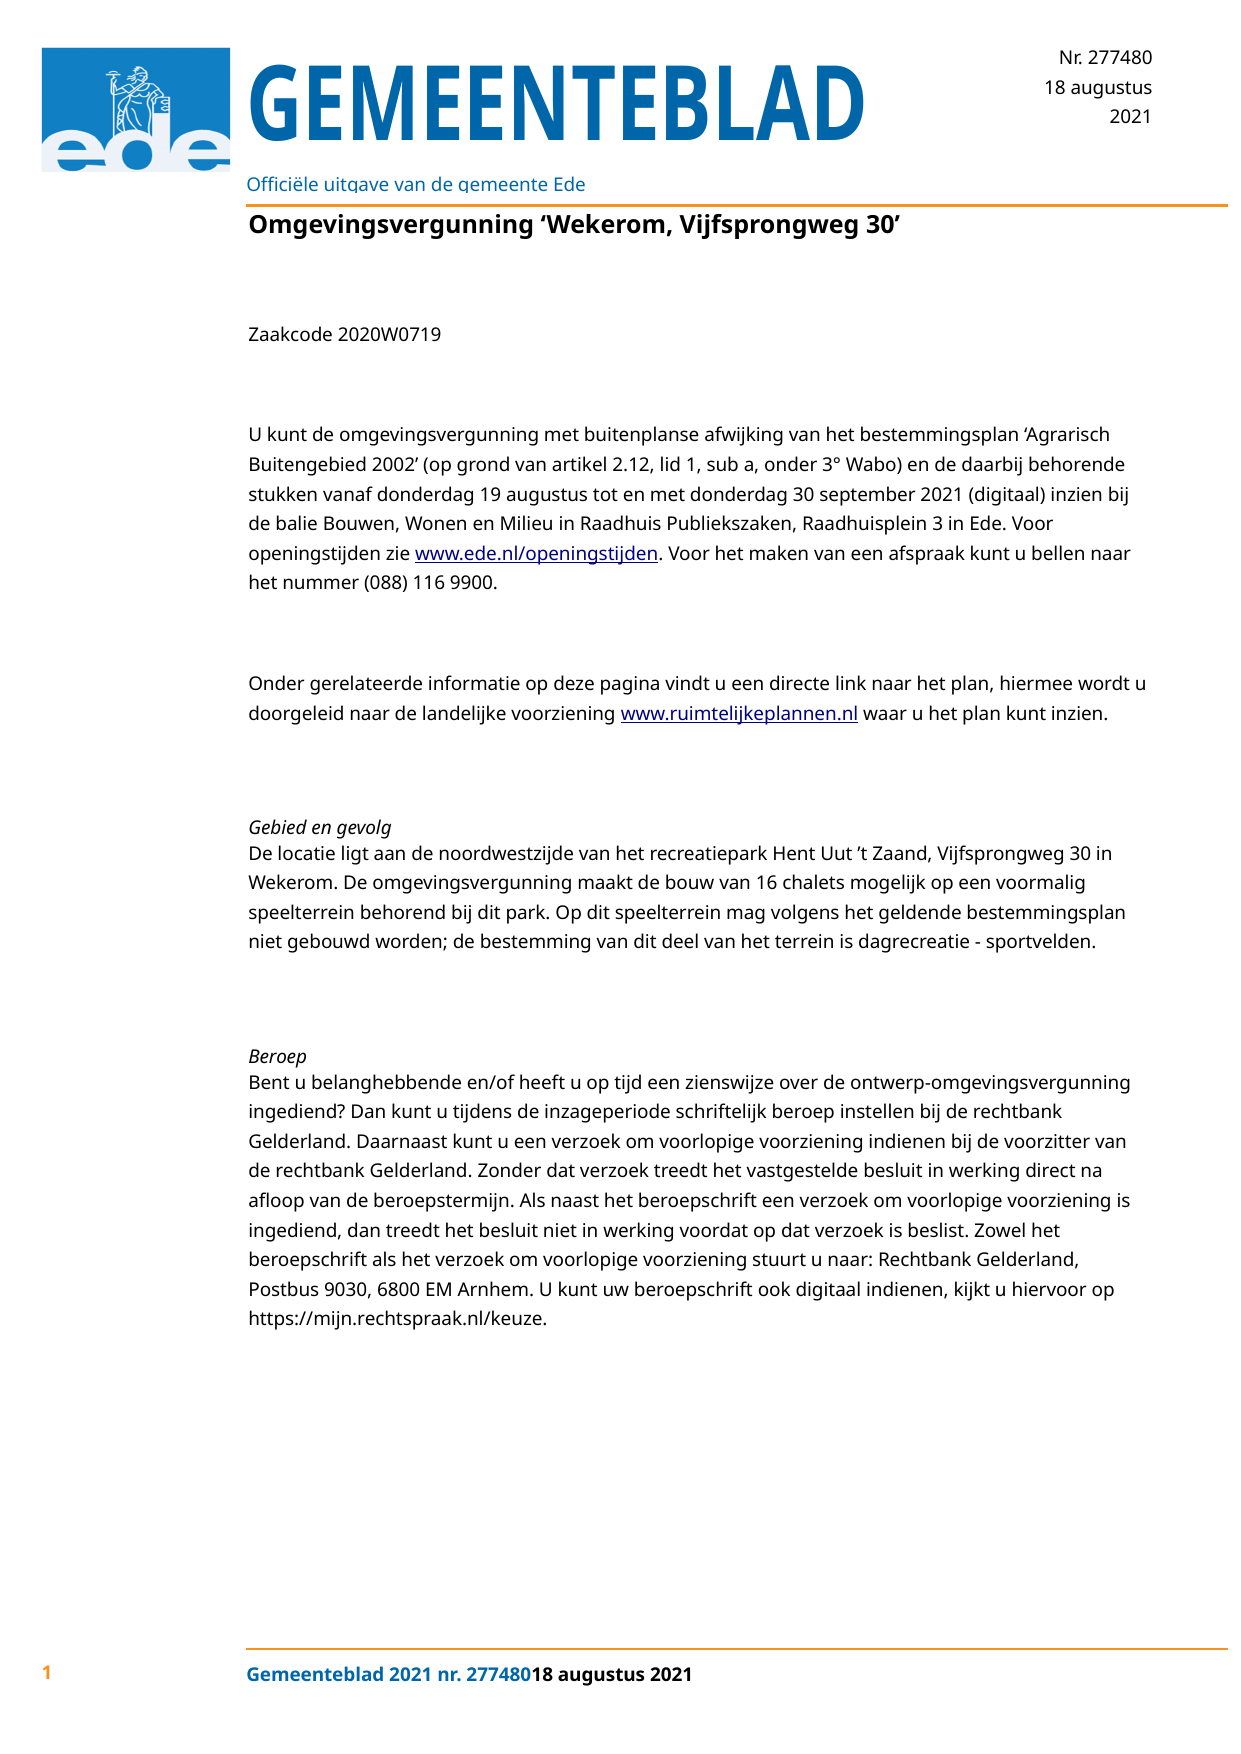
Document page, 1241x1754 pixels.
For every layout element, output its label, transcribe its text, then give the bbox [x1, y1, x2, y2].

text U kunt de omgevingsvergunning met buitenplanse afwijking van het bestemmingsplan ‘Agrarisch Buitengebied 2002’ (op grond van artikel 2.12, lid 1, sub a, onder 3° Wabo) en de daarbij behorende stukken vanaf donderdag 19 augustus tot en met donderdag 30 september 2021 (digitaal) inzien bij de balie Bouwen, Wonen en Milieu in Raadhuis Publiekszaken, Raadhuisplein 3 in Ede. Voor openingstijden zie www.ede.nl/openingstijden. Voor het maken van een afspraak kunt u bellen naar het nummer (088) 116 9900. [248, 422, 1152, 595]
text Zaakcode 2020W0719 [248, 321, 1152, 346]
text Omgevingsvergunning ‘Wekerom, Vijfsprongweg 30’ [248, 207, 1152, 241]
text De locatie ligt aan de noordwestzijde van het recreatiepark Hent Uut ’t Zaand, Vijfsprongweg 30 in Wekerom. De omgevingsvergunning maakt de bouw van 16 chalets mogelijk op een voormalig speelterrein behorend bij dit park. Op dit speelterrein mag volgens het geldende bestemmingsplan niet gebouwd worden; de bestemming van dit deel van het terrein is dagrecreatie - sportvelden. [248, 840, 1152, 954]
text Beroep [248, 1043, 1152, 1069]
text Gebied en gevolg [248, 814, 1152, 840]
picture [41, 47, 231, 172]
text Bent u belanghebbende en/of heeft u op tijd een zienswijze over de ontwerp-omgevingsvergunning ingediend? Dan kunt u tijdens de inzageperiode schriftelijk beroep instellen bij de rechtbank Gelderland. Daarnaast kunt u een verzoek om voorlopige voorziening indienen bij de voorzitter van de rechtbank Gelderland. Zonder dat verzoek treedt het vastgestelde besluit in werking direct na afloop van de beroepstermijn. Als naast het beroepschrift een verzoek om voorlopige voorziening is ingediend, dan treedt het besluit niet in werking voordat op dat verzoek is beslist. Zowel het beroepschrift als het verzoek om voorlopige voorziening stuurt u naar: Rechtbank Gelderland, Postbus 9030, 6800 EM Arnhem. U kunt uw beroepschrift ook digitaal indienen, kijkt u hiervoor op https://mijn.rechtspraak.nl/keuze. [248, 1069, 1152, 1331]
text Onder gerelateerde informatie op deze pagina vindt u een directe link naar het plan, hiermee wordt u doorgeleid naar de landelijke voorziening www.ruimtelijkeplannen.nl waar u het plan kunt inzien. [248, 670, 1152, 726]
